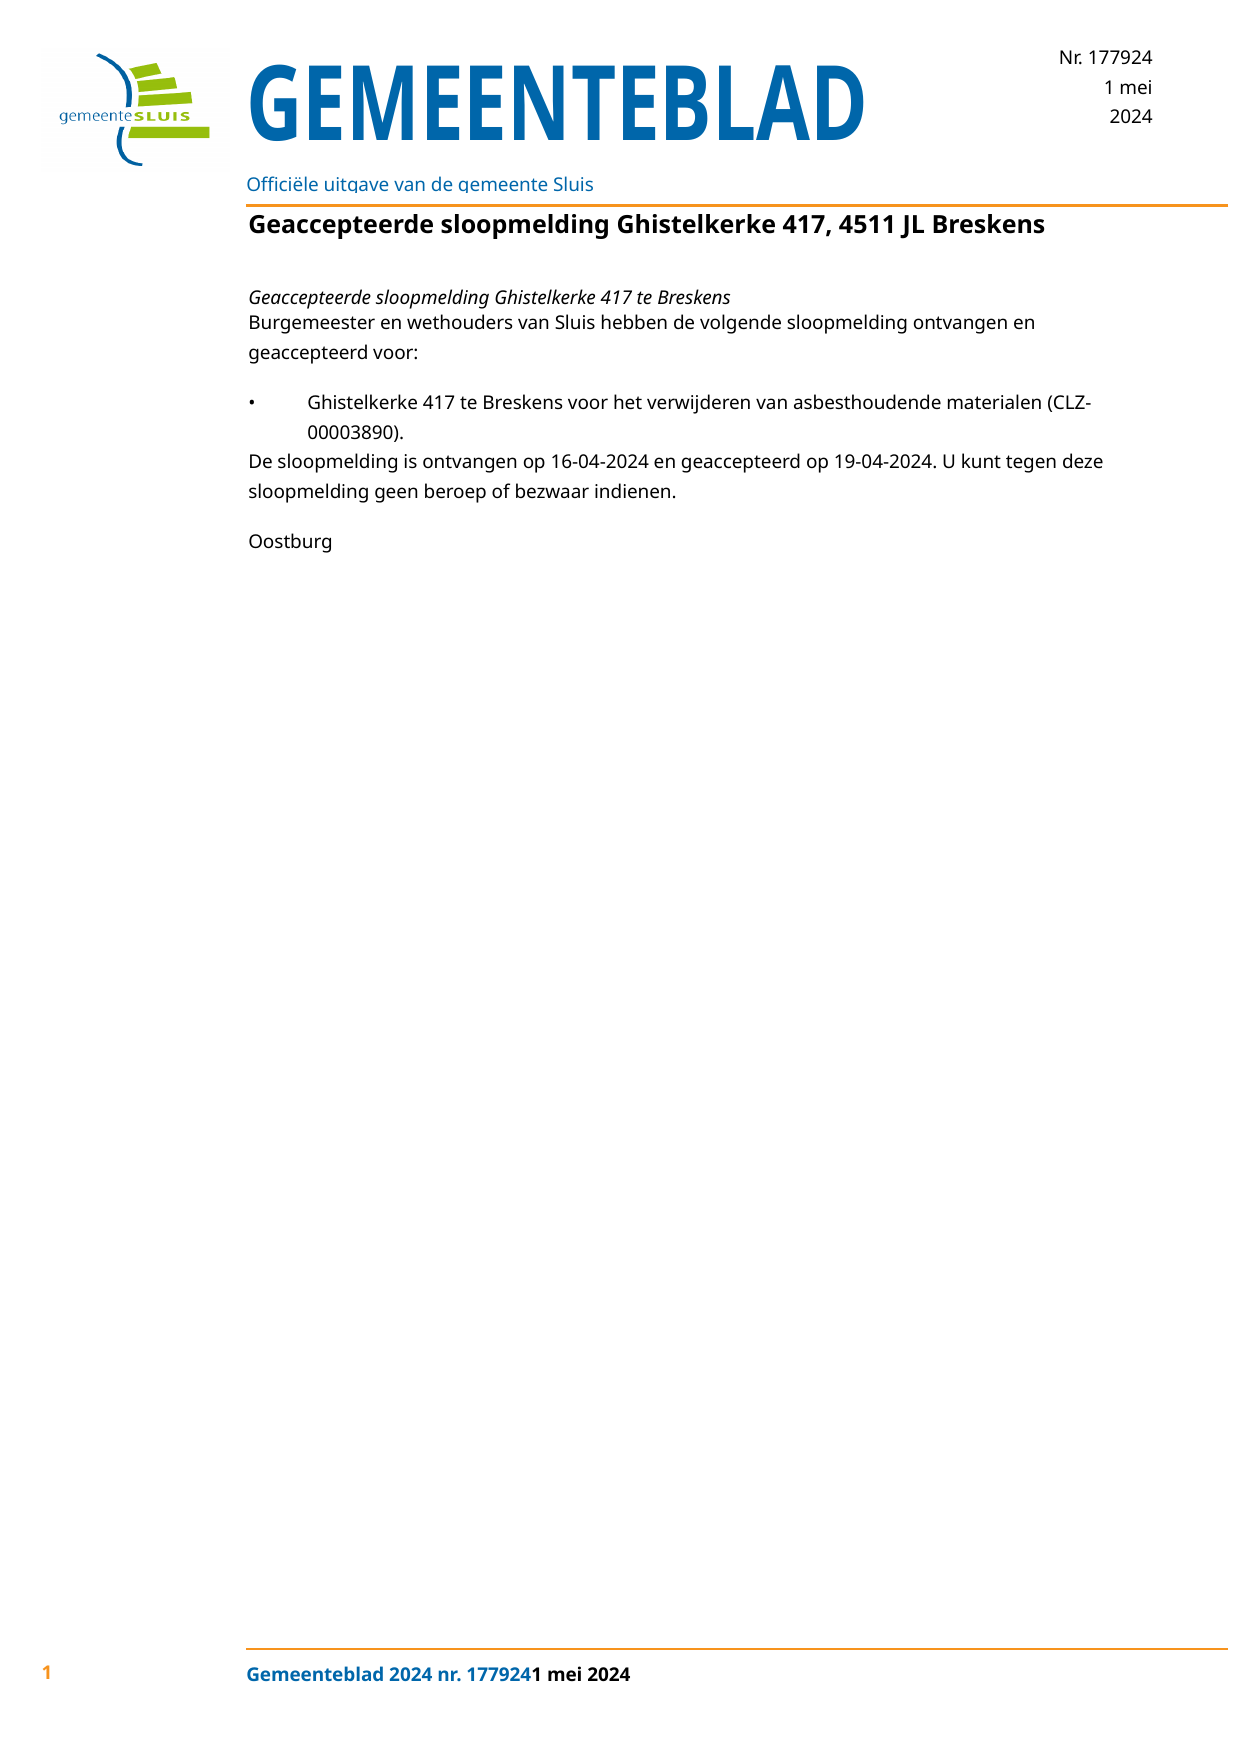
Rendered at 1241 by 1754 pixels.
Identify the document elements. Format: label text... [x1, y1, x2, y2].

text Oostburg [248, 529, 1152, 554]
list Ghistelkerke 417 te Breskens voor het verwijderen van asbesthoudende materialen (CLZ-00003890). [248, 389, 1152, 445]
text Geaccepteerde sloopmelding Ghistelkerke 417 te Breskens [248, 284, 1152, 309]
text Burgemeester en wethouders van Sluis hebben de volgende sloopmelding ontvangen en geaccepteerd voor: [248, 309, 1152, 365]
text De sloopmelding is ontvangen op 16-04-2024 en geaccepteerd op 19-04-2024. U kunt tegen deze sloopmelding geen beroep of bezwaar indienen. [248, 449, 1152, 504]
text Geaccepteerde sloopmelding Ghistelkerke 417, 4511 JL Breskens [248, 207, 1152, 241]
picture [41, 47, 231, 172]
